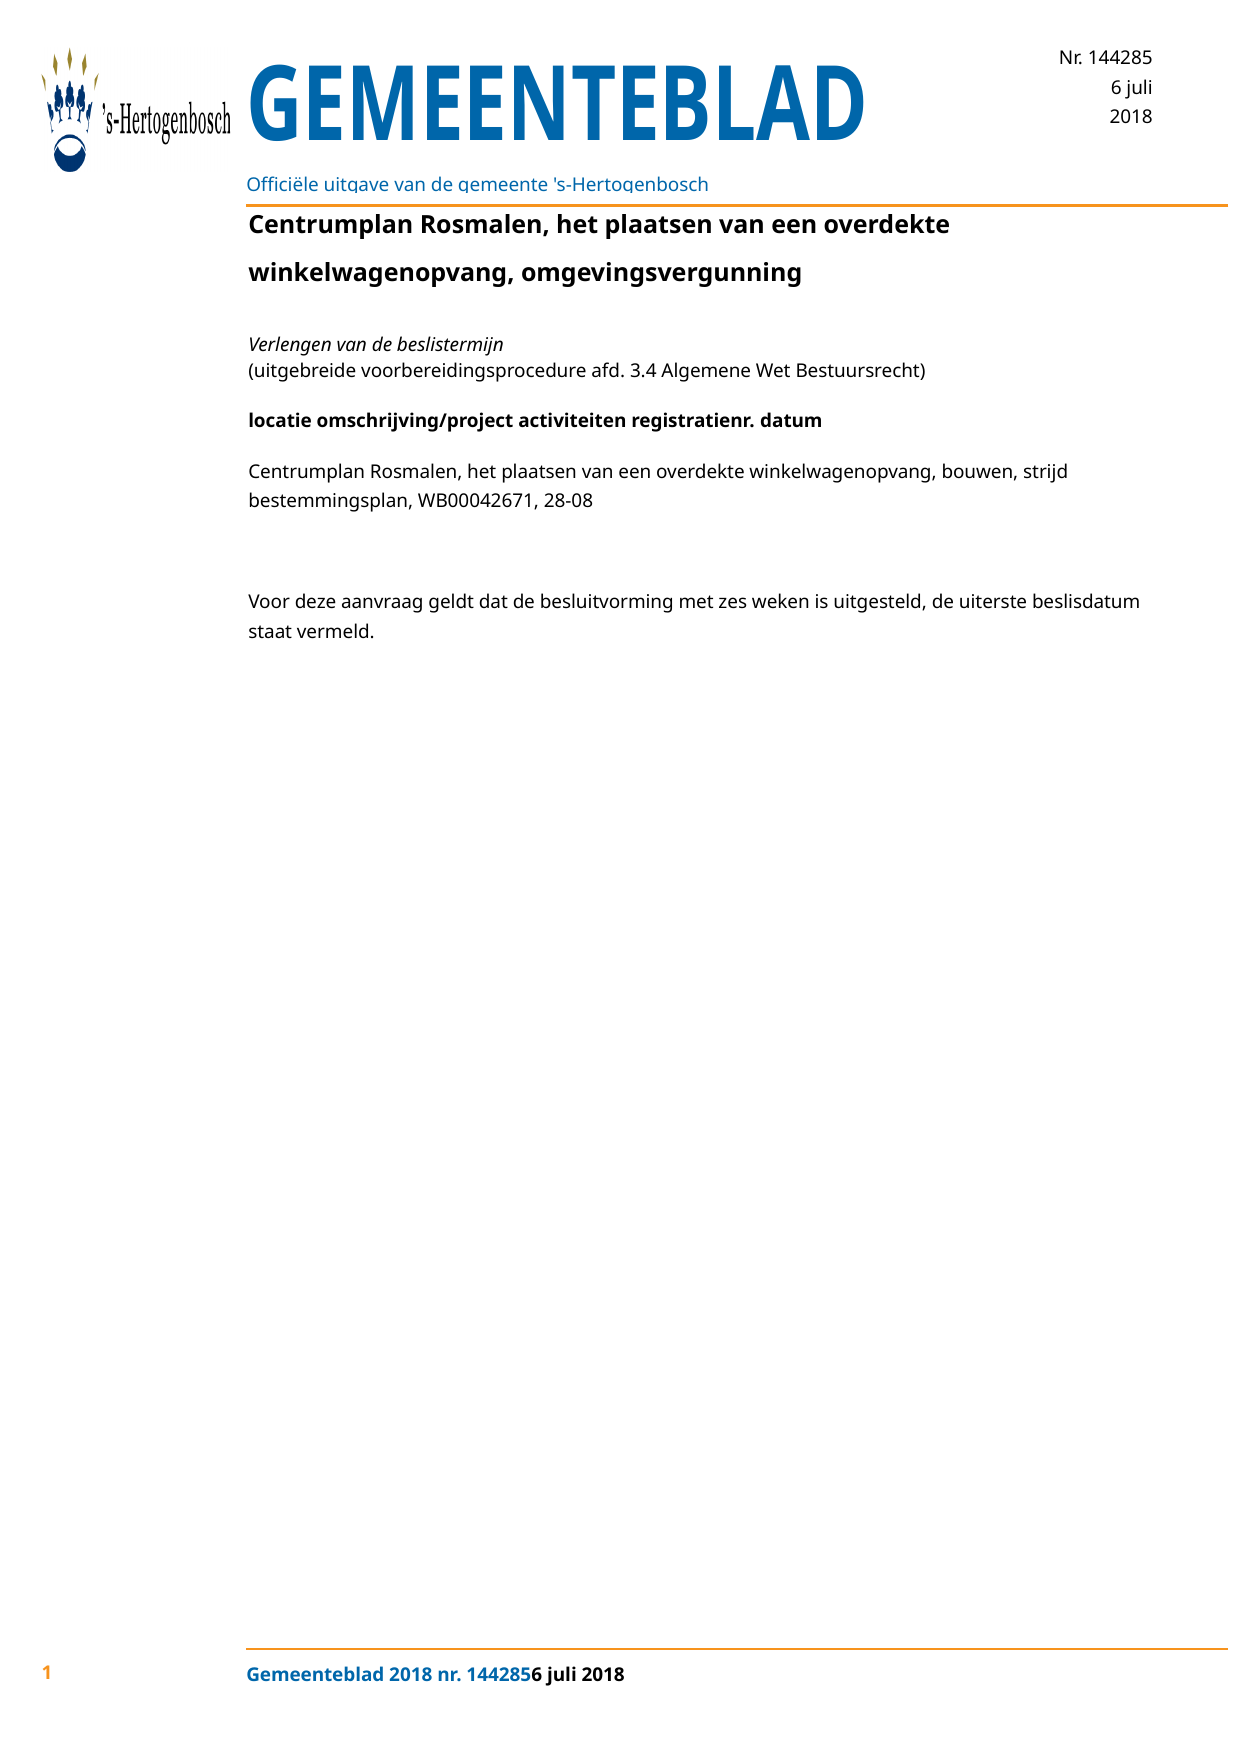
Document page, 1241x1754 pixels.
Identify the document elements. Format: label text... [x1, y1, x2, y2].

picture [41, 47, 231, 172]
text Verlengen van de beslistermijn [248, 331, 1152, 357]
text Centrumplan Rosmalen, het plaatsen van een overdekte winkelwagenopvang, bouwen, strijd bestemmingsplan, WB00042671, 28-08 [248, 458, 1152, 513]
text Voor deze aanvraag geldt dat de besluitvorming met zes weken is uitgesteld, de uiterste beslisdatum staat vermeld. [248, 588, 1152, 644]
text Centrumplan Rosmalen, het plaatsen van een overdekte winkelwagenopvang, omgevingsvergunning [248, 207, 1152, 288]
text locatie omschrijving/project activiteiten registratienr. datum [248, 408, 1152, 433]
text (uitgebreide voorbereidingsprocedure afd. 3.4 Algemene Wet Bestuursrecht) [248, 357, 1152, 383]
